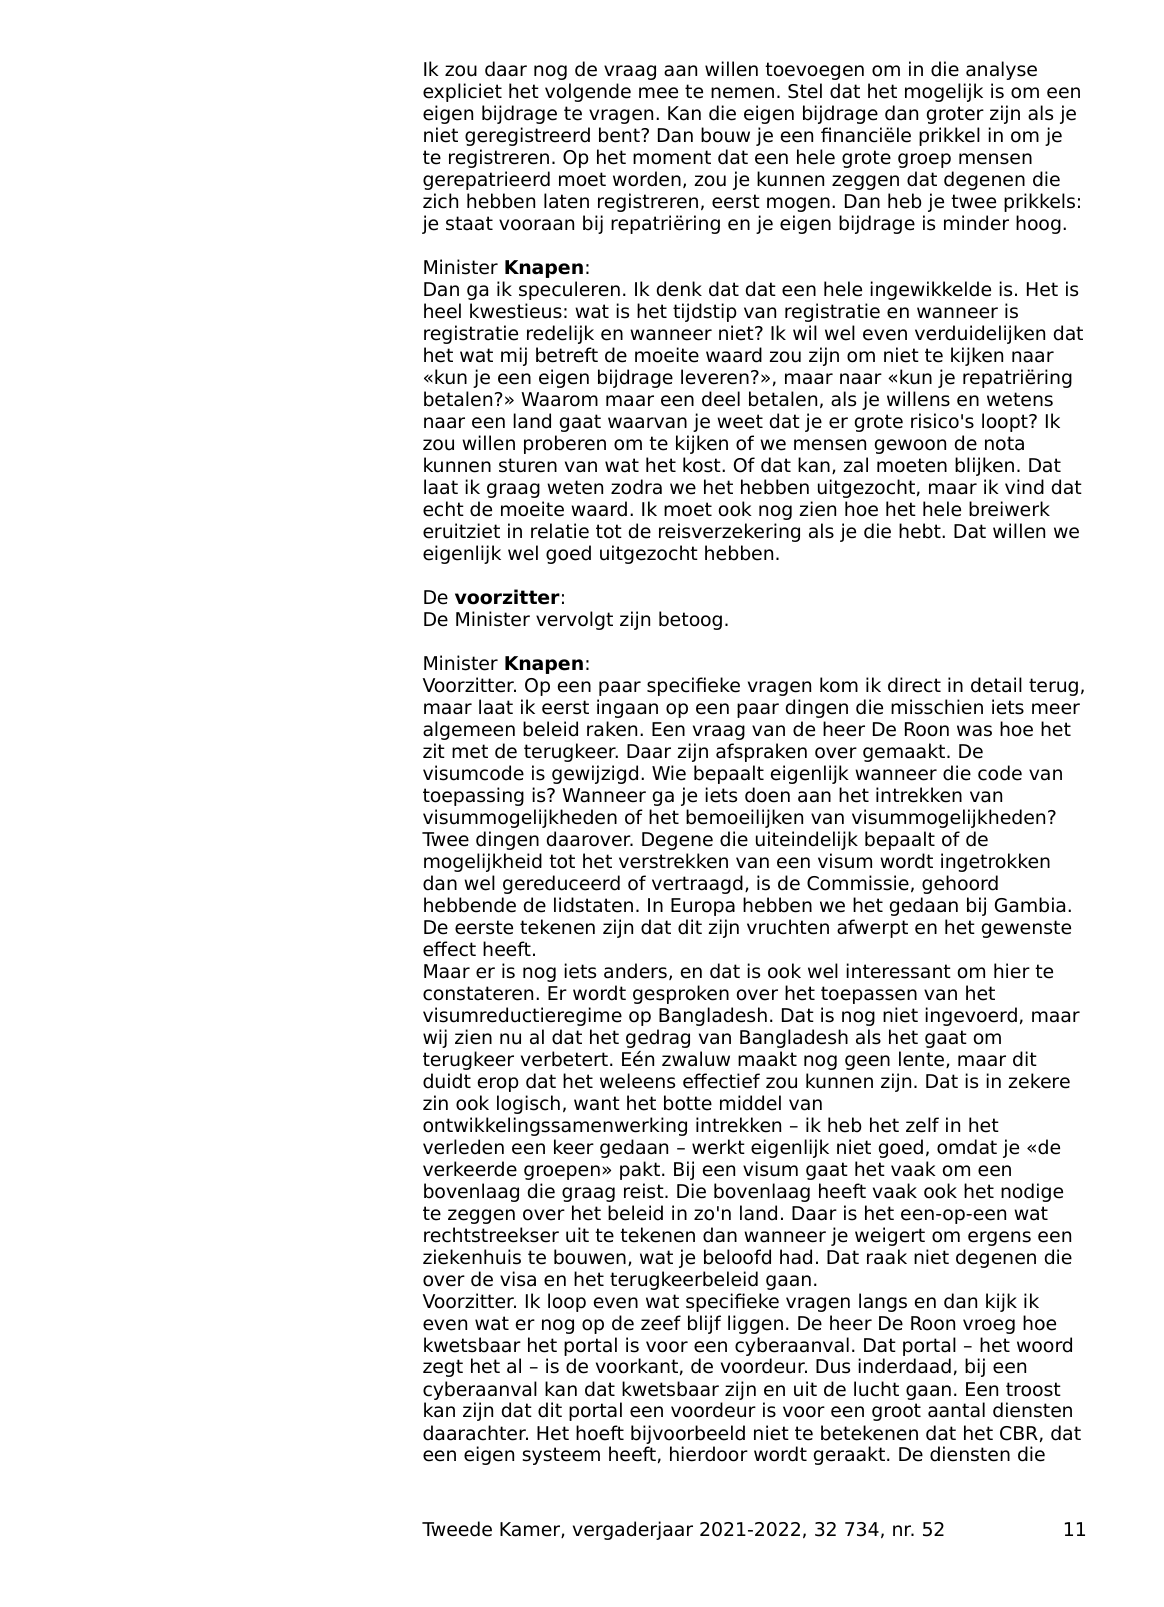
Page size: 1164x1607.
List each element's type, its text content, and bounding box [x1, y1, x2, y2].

text Minister Knapen: [422, 257, 1087, 279]
text Maar er is nog iets anders, en dat is ook wel interessant om hier te constateren. Er wordt gesproken over het toepassen van het visumreductieregime op Bangladesh. Dat is nog niet ingevoerd, maar wij zien nu al dat het gedrag van Bangladesh als het gaat om terugkeer verbetert. Eén zwaluw maakt nog geen lente, maar dit duidt erop dat het weleens effectief zou kunnen zijn. Dat is in zekere zin ook logisch, want het botte middel van ontwikkelingssamenwerking intrekken – ik heb het zelf in het verleden een keer gedaan – werkt eigenlijk niet goed, omdat je «de verkeerde groepen» pakt. Bij een visum gaat het vaak om een bovenlaag die graag reist. Die bovenlaag heeft vaak ook het nodige te zeggen over het beleid in zo'n land. Daar is het een-op-een wat rechtstreekser uit te tekenen dan wanneer je weigert om ergens een ziekenhuis te bouwen, wat je beloofd had. Dat raak niet degenen die over de visa en het terugkeerbeleid gaan. [422, 961, 1087, 1291]
text Voorzitter. Op een paar specifieke vragen kom ik direct in detail terug, maar laat ik eerst ingaan op een paar dingen die misschien iets meer algemeen beleid raken. Een vraag van de heer De Roon was hoe het zit met de terugkeer. Daar zijn afspraken over gemaakt. De visumcode is gewijzigd. Wie bepaalt eigenlijk wanneer die code van toepassing is? Wanneer ga je iets doen aan het intrekken van visummogelijkheden of het bemoeilijken van visummogelijkheden? [422, 675, 1087, 829]
text De Minister vervolgt zijn betoog. [422, 609, 1087, 631]
text Twee dingen daarover. Degene die uiteindelijk bepaalt of de mogelijkheid tot het verstrekken van een visum wordt ingetrokken dan wel gereduceerd of vertraagd, is de Commissie, gehoord hebbende de lidstaten. In Europa hebben we het gedaan bij Gambia. De eerste tekenen zijn dat dit zijn vruchten afwerpt en het gewenste effect heeft. [422, 829, 1087, 961]
text De voorzitter: [422, 587, 1087, 609]
text Voorzitter. Ik loop even wat specifieke vragen langs en dan kijk ik even wat er nog op de zeef blijf liggen. De heer De Roon vroeg hoe kwetsbaar het portal is voor een cyberaanval. Dat portal – het woord zegt het al – is de voorkant, de voordeur. Dus inderdaad, bij een cyberaanval kan dat kwetsbaar zijn en uit de lucht gaan. Een troost kan zijn dat dit portal een voordeur is voor een groot aantal diensten daarachter. Het hoeft bijvoorbeeld niet te betekenen dat het CBR, dat een eigen systeem heeft, hierdoor wordt geraakt. De diensten die [422, 1291, 1087, 1466]
text Ik zou daar nog de vraag aan willen toevoegen om in die analyse expliciet het volgende mee te nemen. Stel dat het mogelijk is om een eigen bijdrage te vragen. Kan die eigen bijdrage dan groter zijn als je niet geregistreerd bent? Dan bouw je een financiële prikkel in om je te registreren. Op het moment dat een hele grote groep mensen gerepatrieerd moet worden, zou je kunnen zeggen dat degenen die zich hebben laten registreren, eerst mogen. Dan heb je twee prikkels: je staat vooraan bij repatriëring en je eigen bijdrage is minder hoog. [422, 59, 1087, 235]
text Dan ga ik speculeren. Ik denk dat dat een hele ingewikkelde is. Het is heel kwestieus: wat is het tijdstip van registratie en wanneer is registratie redelijk en wanneer niet? Ik wil wel even verduidelijken dat het wat mij betreft de moeite waard zou zijn om niet te kijken naar «kun je een eigen bijdrage leveren?», maar naar «kun je repatriëring betalen?» Waarom maar een deel betalen, als je willens en wetens naar een land gaat waarvan je weet dat je er grote risico's loopt? Ik zou willen proberen om te kijken of we mensen gewoon de nota kunnen sturen van wat het kost. Of dat kan, zal moeten blijken. Dat laat ik graag weten zodra we het hebben uitgezocht, maar ik vind dat echt de moeite waard. Ik moet ook nog zien hoe het hele breiwerk eruitziet in relatie tot de reisverzekering als je die hebt. Dat willen we eigenlijk wel goed uitgezocht hebben. [422, 279, 1087, 565]
text Minister Knapen: [422, 653, 1087, 675]
